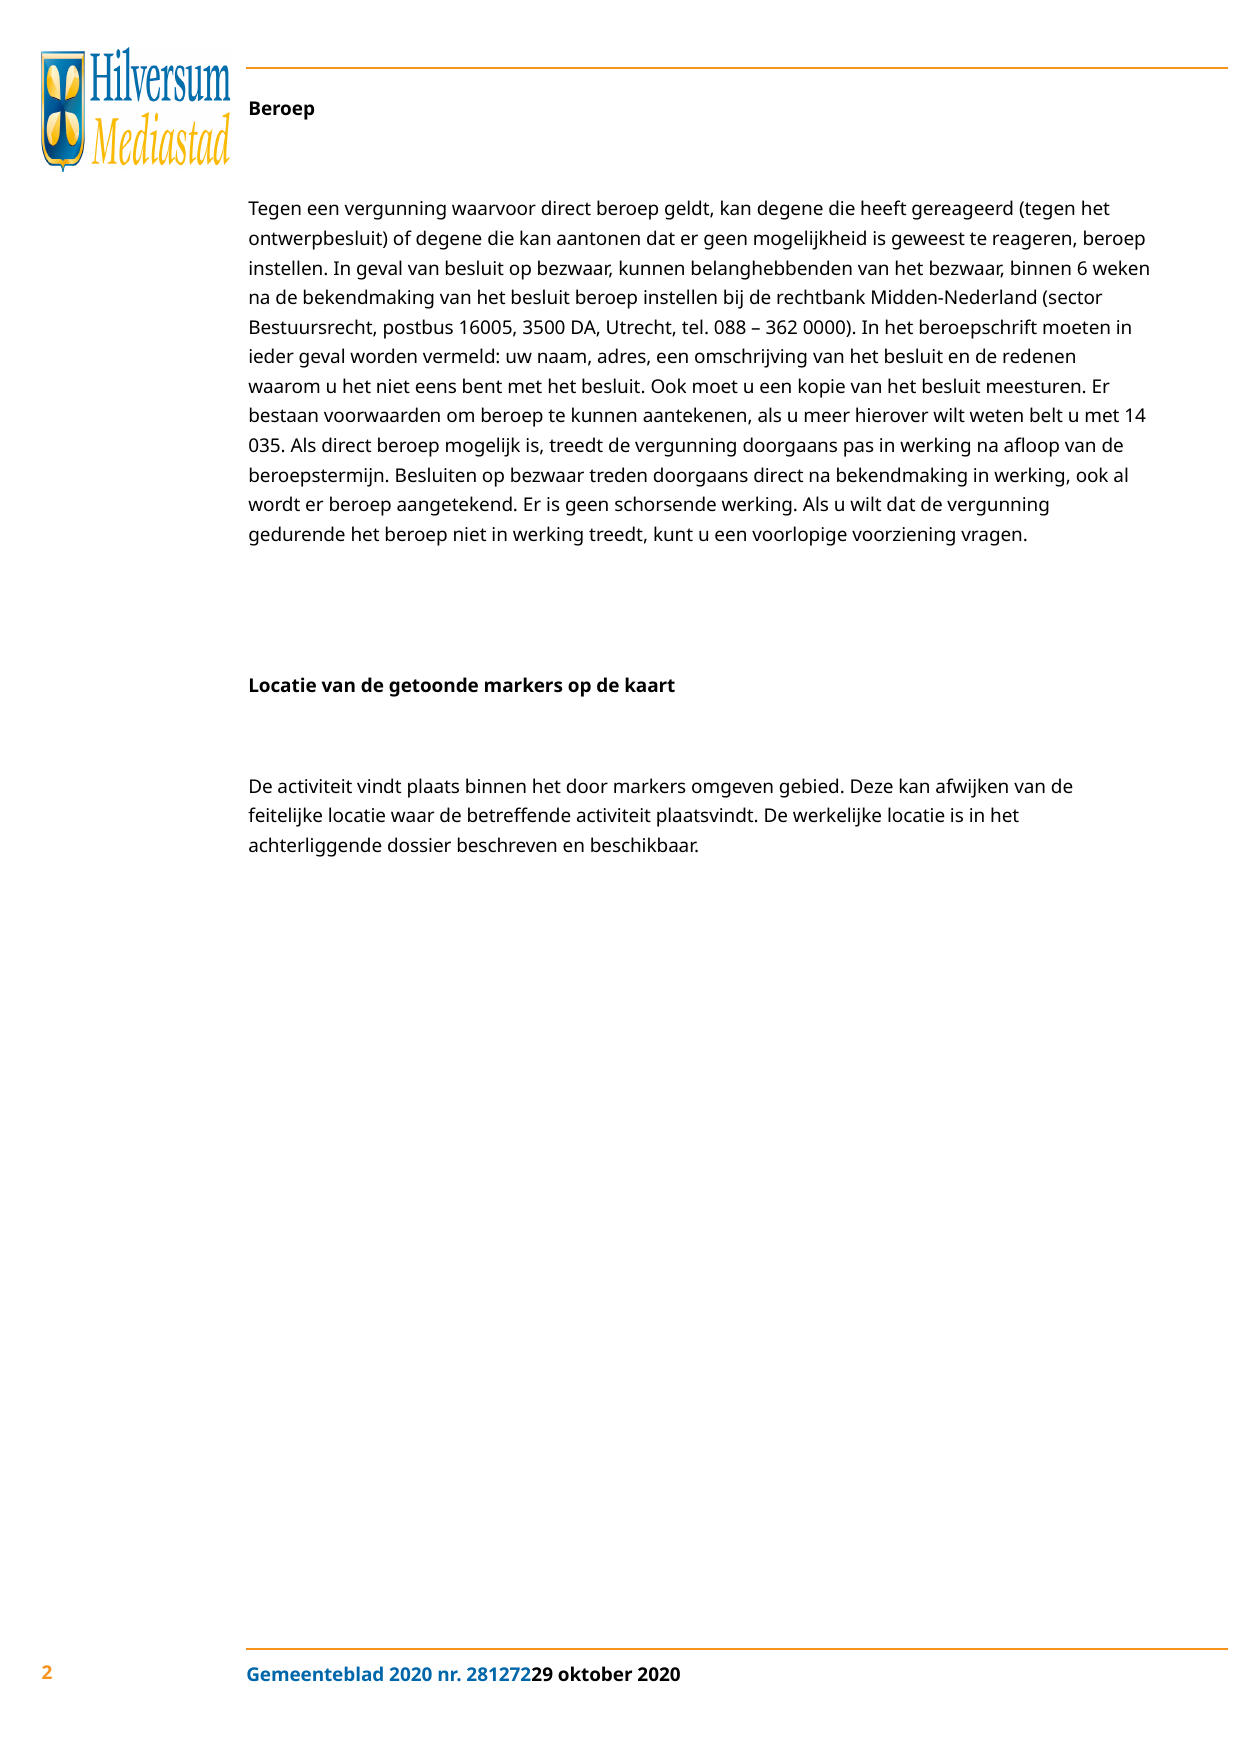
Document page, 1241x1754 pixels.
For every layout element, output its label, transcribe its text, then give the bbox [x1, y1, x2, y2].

text Locatie van de getoonde markers op de kaart [248, 672, 1152, 698]
text Tegen een vergunning waarvoor direct beroep geldt, kan degene die heeft gereageerd (tegen het ontwerpbesluit) of degene die kan aantonen dat er geen mogelijkheid is geweest te reageren, beroep instellen. In geval van besluit op bezwaar, kunnen belanghebbenden van het bezwaar, binnen 6 weken na de bekendmaking van het besluit beroep instellen bij de rechtbank Midden-Nederland (sector Bestuursrecht, postbus 16005, 3500 DA, Utrecht, tel. 088 – 362 0000). In het beroepschrift moeten in ieder geval worden vermeld: uw naam, adres, een omschrijving van het besluit en de redenen waarom u het niet eens bent met het besluit. Ook moet u een kopie van het besluit meesturen. Er bestaan voorwaarden om beroep te kunnen aantekenen, als u meer hierover wilt weten belt u met 14 035. Als direct beroep mogelijk is, treedt de vergunning doorgaans pas in werking na afloop van de beroepstermijn. Besluiten op bezwaar treden doorgaans direct na bekendmaking in werking, ook al wordt er beroep aangetekend. Er is geen schorsende werking. Als u wilt dat de vergunning gedurende het beroep niet in werking treedt, kunt u een voorlopige voorziening vragen. [248, 196, 1152, 547]
text De activiteit vindt plaats binnen het door markers omgeven gebied. Deze kan afwijken van de feitelijke locatie waar de betreffende activiteit plaatsvindt. De werkelijke locatie is in het achterliggende dossier beschreven en beschikbaar. [248, 773, 1152, 858]
picture [41, 47, 231, 172]
text Beroep [248, 95, 1152, 121]
